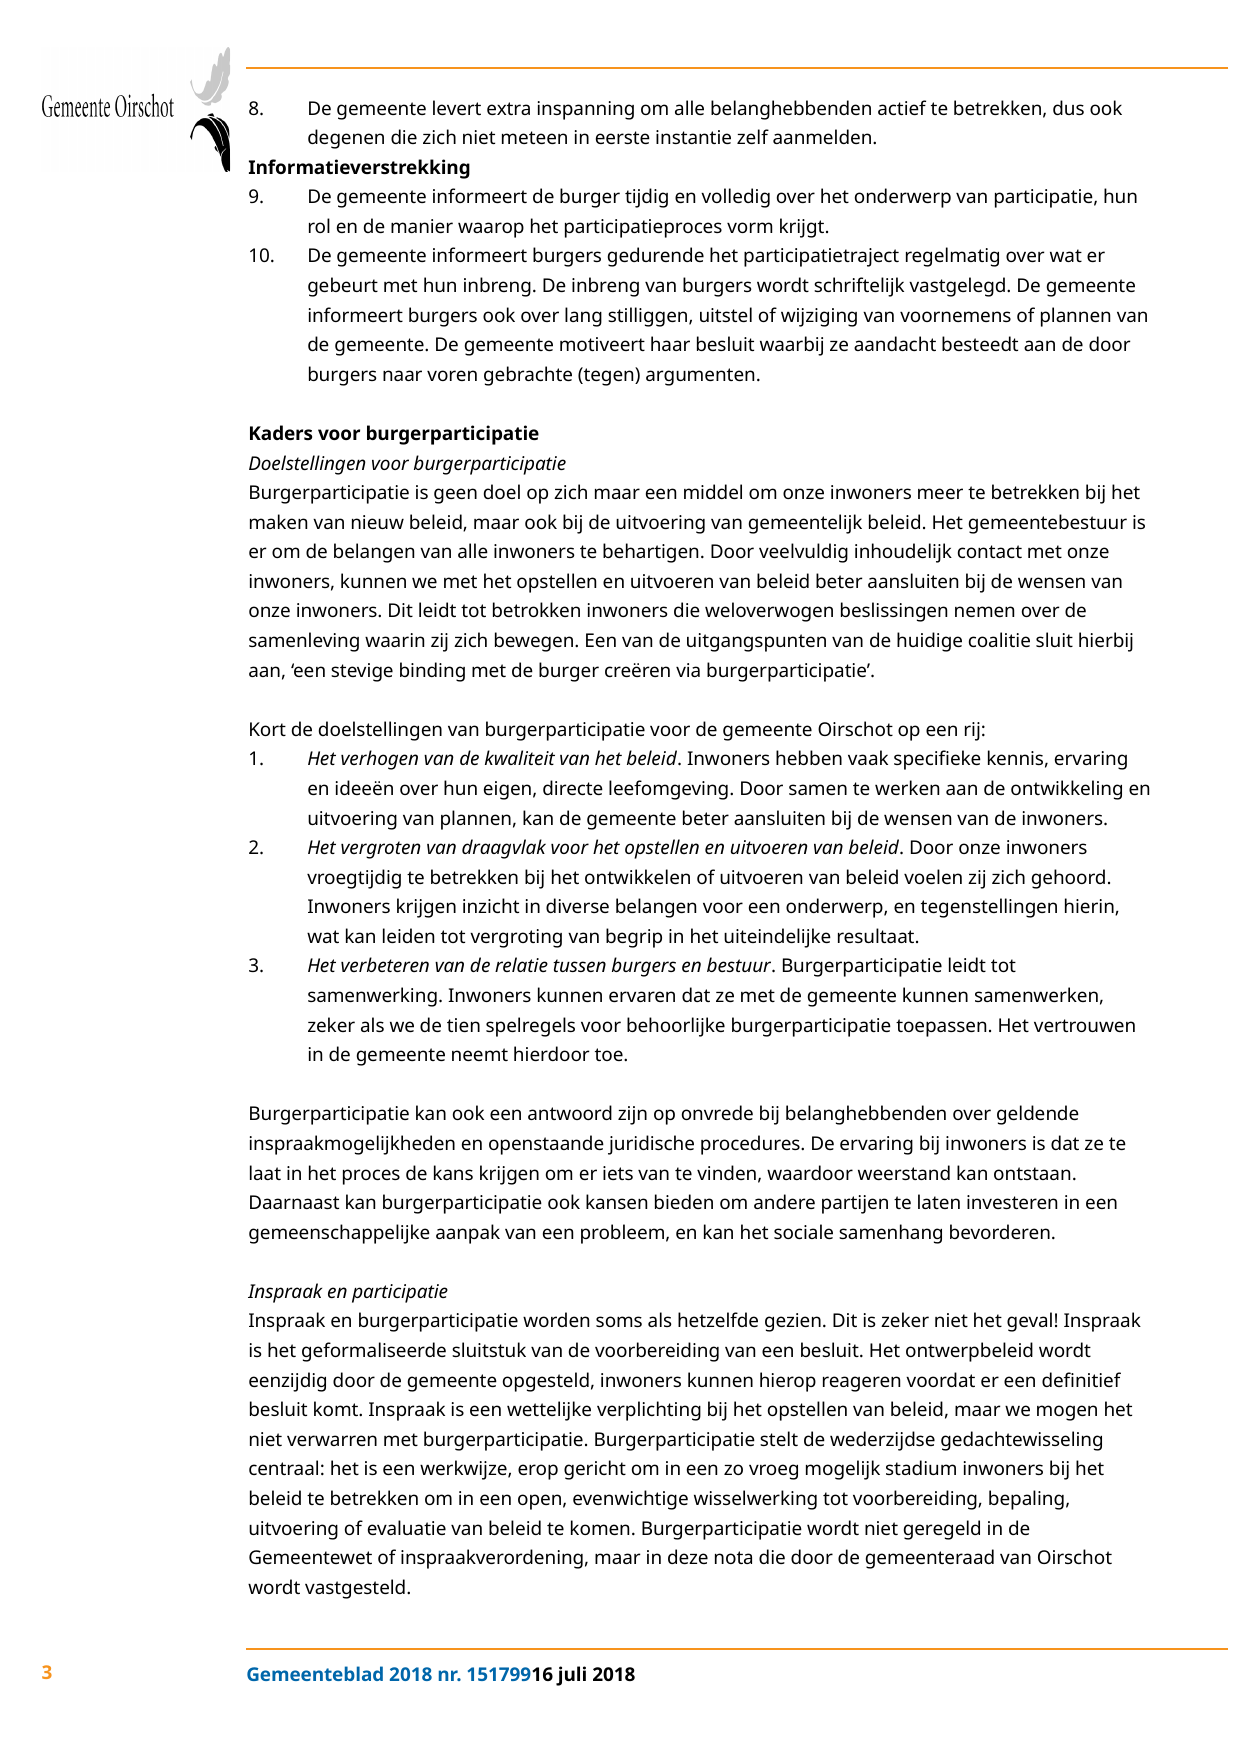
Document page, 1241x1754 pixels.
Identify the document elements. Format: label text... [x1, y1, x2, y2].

text Inspraak en burgerparticipatie worden soms als hetzelfde gezien. Dit is zeker niet het geval! Inspraak is het geformaliseerde sluitstuk van de voorbereiding van een besluit. Het ontwerpbeleid wordt eenzijdig door de gemeente opgesteld, inwoners kunnen hierop reageren voordat er een definitief besluit komt. Inspraak is een wettelijke verplichting bij het opstellen van beleid, maar we mogen het niet verwarren met burgerparticipatie. Burgerparticipatie stelt de wederzijdse gedachtewisseling centraal: het is een werkwijze, erop gericht om in een zo vroeg mogelijk stadium inwoners bij het beleid te betrekken om in een open, evenwichtige wisselwerking tot voorbereiding, bepaling, uitvoering of evaluatie van beleid te komen. Burgerparticipatie wordt niet geregeld in de Gemeentewet of inspraakverordening, maar in deze nota die door de gemeenteraad van Oirschot wordt vastgesteld. [248, 1308, 1152, 1600]
list Het vergroten van draagvlak voor het opstellen en uitvoeren van beleid. Door onze inwoners vroegtijdig te betrekken bij het ontwikkelen of uitvoeren van beleid voelen zij zich gehoord. Inwoners krijgen inzicht in diverse belangen voor een onderwerp, en tegenstellingen hierin, wat kan leiden tot vergroting van begrip in het uiteindelijke resultaat. [248, 834, 1152, 949]
text Burgerparticipatie is geen doel op zich maar een middel om onze inwoners meer te betrekken bij het maken van nieuw beleid, maar ook bij de uitvoering van gemeentelijk beleid. Het gemeentebestuur is er om de belangen van alle inwoners te behartigen. Door veelvuldig inhoudelijk contact met onze inwoners, kunnen we met het opstellen en uitvoeren van beleid beter aansluiten bij de wensen van onze inwoners. Dit leidt tot betrokken inwoners die weloverwogen beslissingen nemen over de samenleving waarin zij zich bewegen. Een van de uitgangspunten van de huidige coalitie sluit hierbij aan, ‘een stevige binding met de burger creëren via burgerparticipatie’. [248, 479, 1152, 683]
text Inspraak en participatie [248, 1278, 1152, 1304]
text Informatieverstrekking [248, 154, 1152, 180]
text Kaders voor burgerparticipatie [248, 420, 1152, 446]
list De gemeente levert extra inspanning om alle belanghebbenden actief te betrekken, dus ook degenen die zich niet meteen in eerste instantie zelf aanmelden. [248, 95, 1152, 150]
text Burgerparticipatie kan ook een antwoord zijn op onvrede bij belanghebbenden over geldende inspraakmogelijkheden en openstaande juridische procedures. De ervaring bij inwoners is dat ze te laat in het proces de kans krijgen om er iets van te vinden, waardoor weerstand kan ontstaan. Daarnaast kan burgerparticipatie ook kansen bieden om andere partijen te laten investeren in een gemeenschappelijke aanpak van een probleem, en kan het sociale samenhang bevorderen. [248, 1101, 1152, 1245]
list Het verhogen van de kwaliteit van het beleid. Inwoners hebben vaak specifieke kennis, ervaring en ideeën over hun eigen, directe leefomgeving. Door samen te werken aan de ontwikkeling en uitvoering van plannen, kan de gemeente beter aansluiten bij de wensen van de inwoners. [248, 746, 1152, 831]
text Kort de doelstellingen van burgerparticipatie voor de gemeente Oirschot op een rij: [248, 716, 1152, 742]
list De gemeente informeert burgers gedurende het participatietraject regelmatig over wat er gebeurt met hun inbreng. De inbreng van burgers wordt schriftelijk vastgelegd. De gemeente informeert burgers ook over lang stilliggen, uitstel of wijziging van voornemens of plannen van de gemeente. De gemeente motiveert haar besluit waarbij ze aandacht besteedt aan de door burgers naar voren gebrachte (tegen) argumenten. [248, 243, 1152, 387]
text Doelstellingen voor burgerparticipatie [248, 450, 1152, 476]
picture [41, 47, 231, 172]
list De gemeente informeert de burger tijdig en volledig over het onderwerp van participatie, hun rol en de manier waarop het participatieproces vorm krijgt. [248, 183, 1152, 239]
list Het verbeteren van de relatie tussen burgers en bestuur. Burgerparticipatie leidt tot samenwerking. Inwoners kunnen ervaren dat ze met de gemeente kunnen samenwerken, zeker als we de tien spelregels voor behoorlijke burgerparticipatie toepassen. Het vertrouwen in de gemeente neemt hierdoor toe. [248, 953, 1152, 1067]
